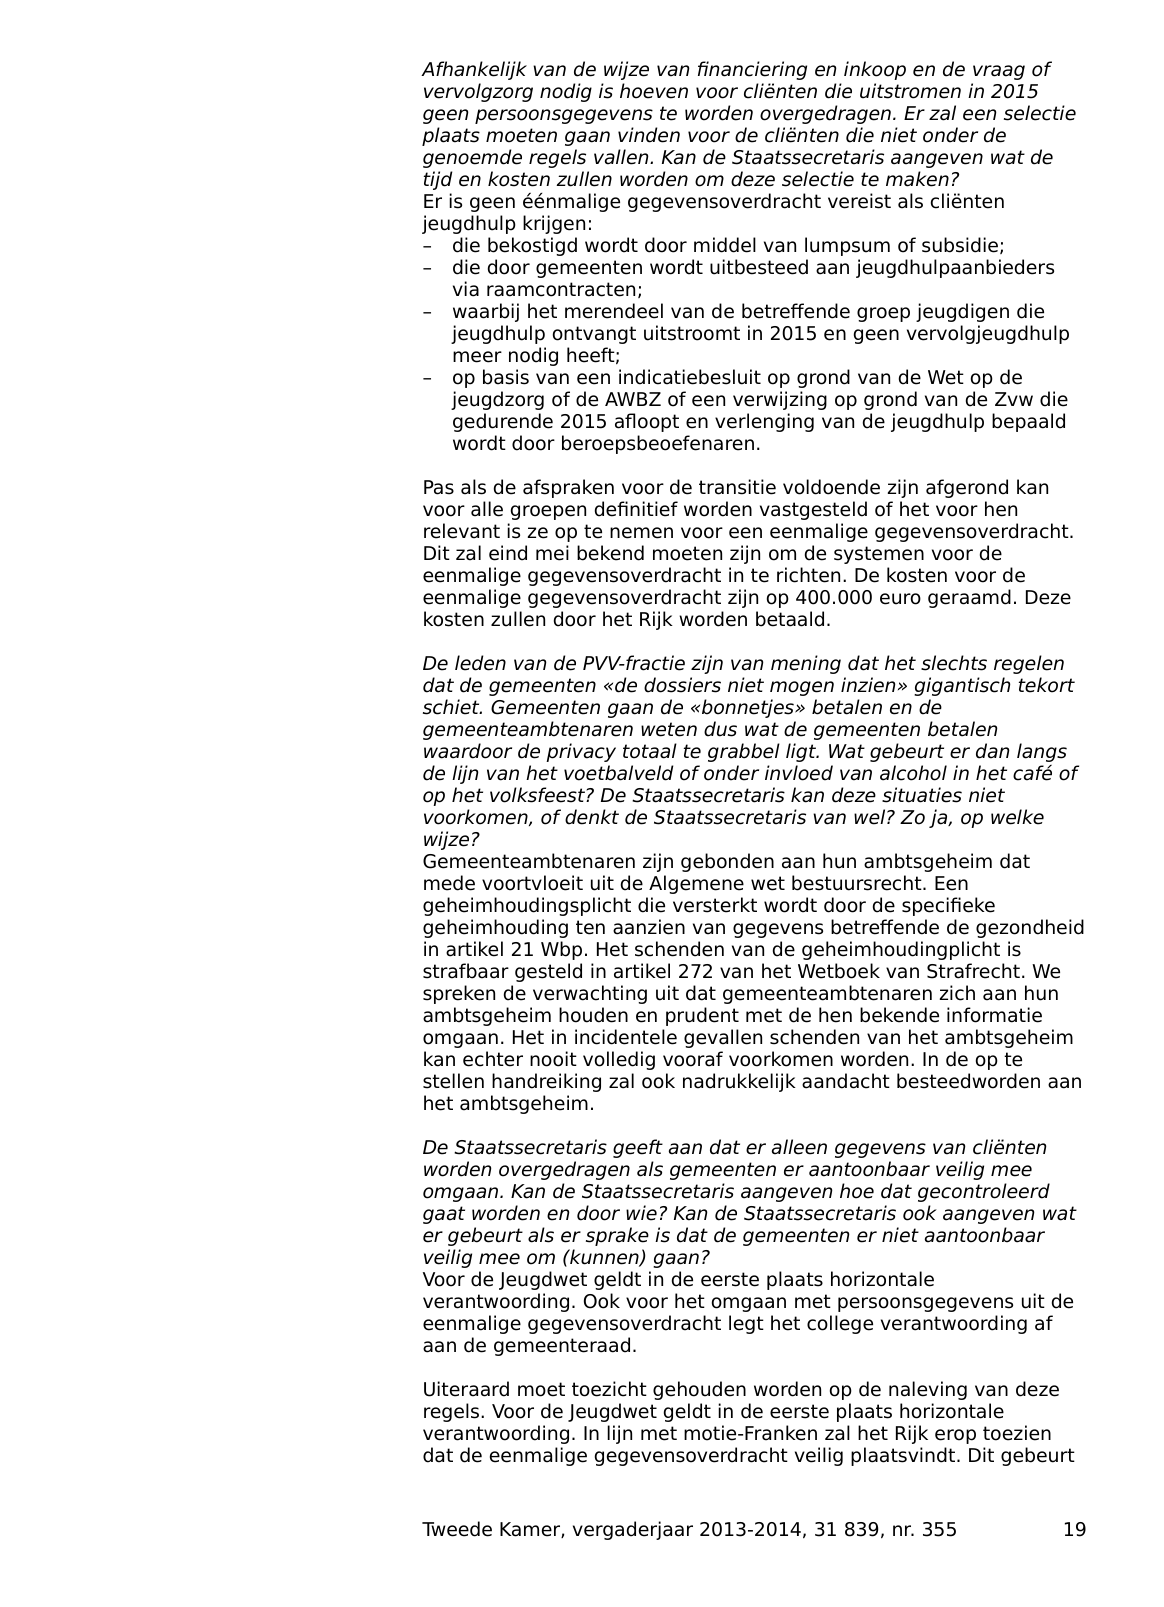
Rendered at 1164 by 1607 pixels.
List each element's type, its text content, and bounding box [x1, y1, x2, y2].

text De leden van de PVV-fractie zijn van mening dat het slechts regelen dat de gemeenten «de dossiers niet mogen inzien» gigantisch tekort schiet. Gemeenten gaan de «bonnetjes» betalen en de gemeenteambtenaren weten dus wat de gemeenten betalen waardoor de privacy totaal te grabbel ligt. Wat gebeurt er dan langs de lijn van het voetbalveld of onder invloed van alcohol in het café of op het volksfeest? De Staatssecretaris kan deze situaties niet voorkomen, of denkt de Staatssecretaris van wel? Zo ja, op welke wijze? [422, 653, 1087, 851]
text – op basis van een indicatiebesluit op grond van de Wet op de jeugdzorg of de AWBZ of een verwijzing op grond van de Zvw die gedurende 2015 afloopt en verlenging van de jeugdhulp bepaald wordt door beroepsbeoefenaren. [422, 367, 1087, 455]
text – die bekostigd wordt door middel van lumpsum of subsidie; [422, 235, 1087, 257]
text – waarbij het merendeel van de betreffende groep jeugdigen die jeugdhulp ontvangt uitstroomt in 2015 en geen vervolgjeugdhulp meer nodig heeft; [422, 301, 1087, 367]
text Uiteraard moet toezicht gehouden worden op de naleving van deze regels. Voor de Jeugdwet geldt in de eerste plaats horizontale verantwoording. In lijn met motie-Franken zal het Rijk erop toezien dat de eenmalige gegevensoverdracht veilig plaatsvindt. Dit gebeurt [422, 1379, 1087, 1467]
text Er is geen éénmalige gegevensoverdracht vereist als cliënten jeugdhulp krijgen: [422, 191, 1087, 235]
text Voor de Jeugdwet geldt in de eerste plaats horizontale verantwoording. Ook voor het omgaan met persoonsgegevens uit de eenmalige gegevensoverdracht legt het college verantwoording af aan de gemeenteraad. [422, 1268, 1087, 1356]
text Pas als de afspraken voor de transitie voldoende zijn afgerond kan voor alle groepen definitief worden vastgesteld of het voor hen relevant is ze op te nemen voor een eenmalige gegevensoverdracht. Dit zal eind mei bekend moeten zijn om de systemen voor de eenmalige gegevensoverdracht in te richten. De kosten voor de eenmalige gegevensoverdracht zijn op 400.000 euro geraamd. Deze kosten zullen door het Rijk worden betaald. [422, 477, 1087, 631]
text Gemeenteambtenaren zijn gebonden aan hun ambtsgeheim dat mede voortvloeit uit de Algemene wet bestuursrecht. Een geheimhoudingsplicht die versterkt wordt door de specifieke geheimhouding ten aanzien van gegevens betreffende de gezondheid in artikel 21 Wbp. Het schenden van de geheimhoudingplicht is strafbaar gesteld in artikel 272 van het Wetboek van Strafrecht. We spreken de verwachting uit dat gemeenteambtenaren zich aan hun ambtsgeheim houden en prudent met de hen bekende informatie omgaan. Het in incidentele gevallen schenden van het ambtsgeheim kan echter nooit volledig vooraf voorkomen worden. In de op te stellen handreiking zal ook nadrukkelijk aandacht besteedworden aan het ambtsgeheim. [422, 851, 1087, 1114]
text – die door gemeenten wordt uitbesteed aan jeugdhulpaanbieders via raamcontracten; [422, 257, 1087, 301]
text Afhankelijk van de wijze van financiering en inkoop en de vraag of vervolgzorg nodig is hoeven voor cliënten die uitstromen in 2015 geen persoonsgegevens te worden overgedragen. Er zal een selectie plaats moeten gaan vinden voor de cliënten die niet onder de genoemde regels vallen. Kan de Staatssecretaris aangeven wat de tijd en kosten zullen worden om deze selectie te maken? [422, 59, 1087, 191]
text De Staatssecretaris geeft aan dat er alleen gegevens van cliënten worden overgedragen als gemeenten er aantoonbaar veilig mee omgaan. Kan de Staatssecretaris aangeven hoe dat gecontroleerd gaat worden en door wie? Kan de Staatssecretaris ook aangeven wat er gebeurt als er sprake is dat de gemeenten er niet aantoonbaar veilig mee om (kunnen) gaan? [422, 1137, 1087, 1268]
